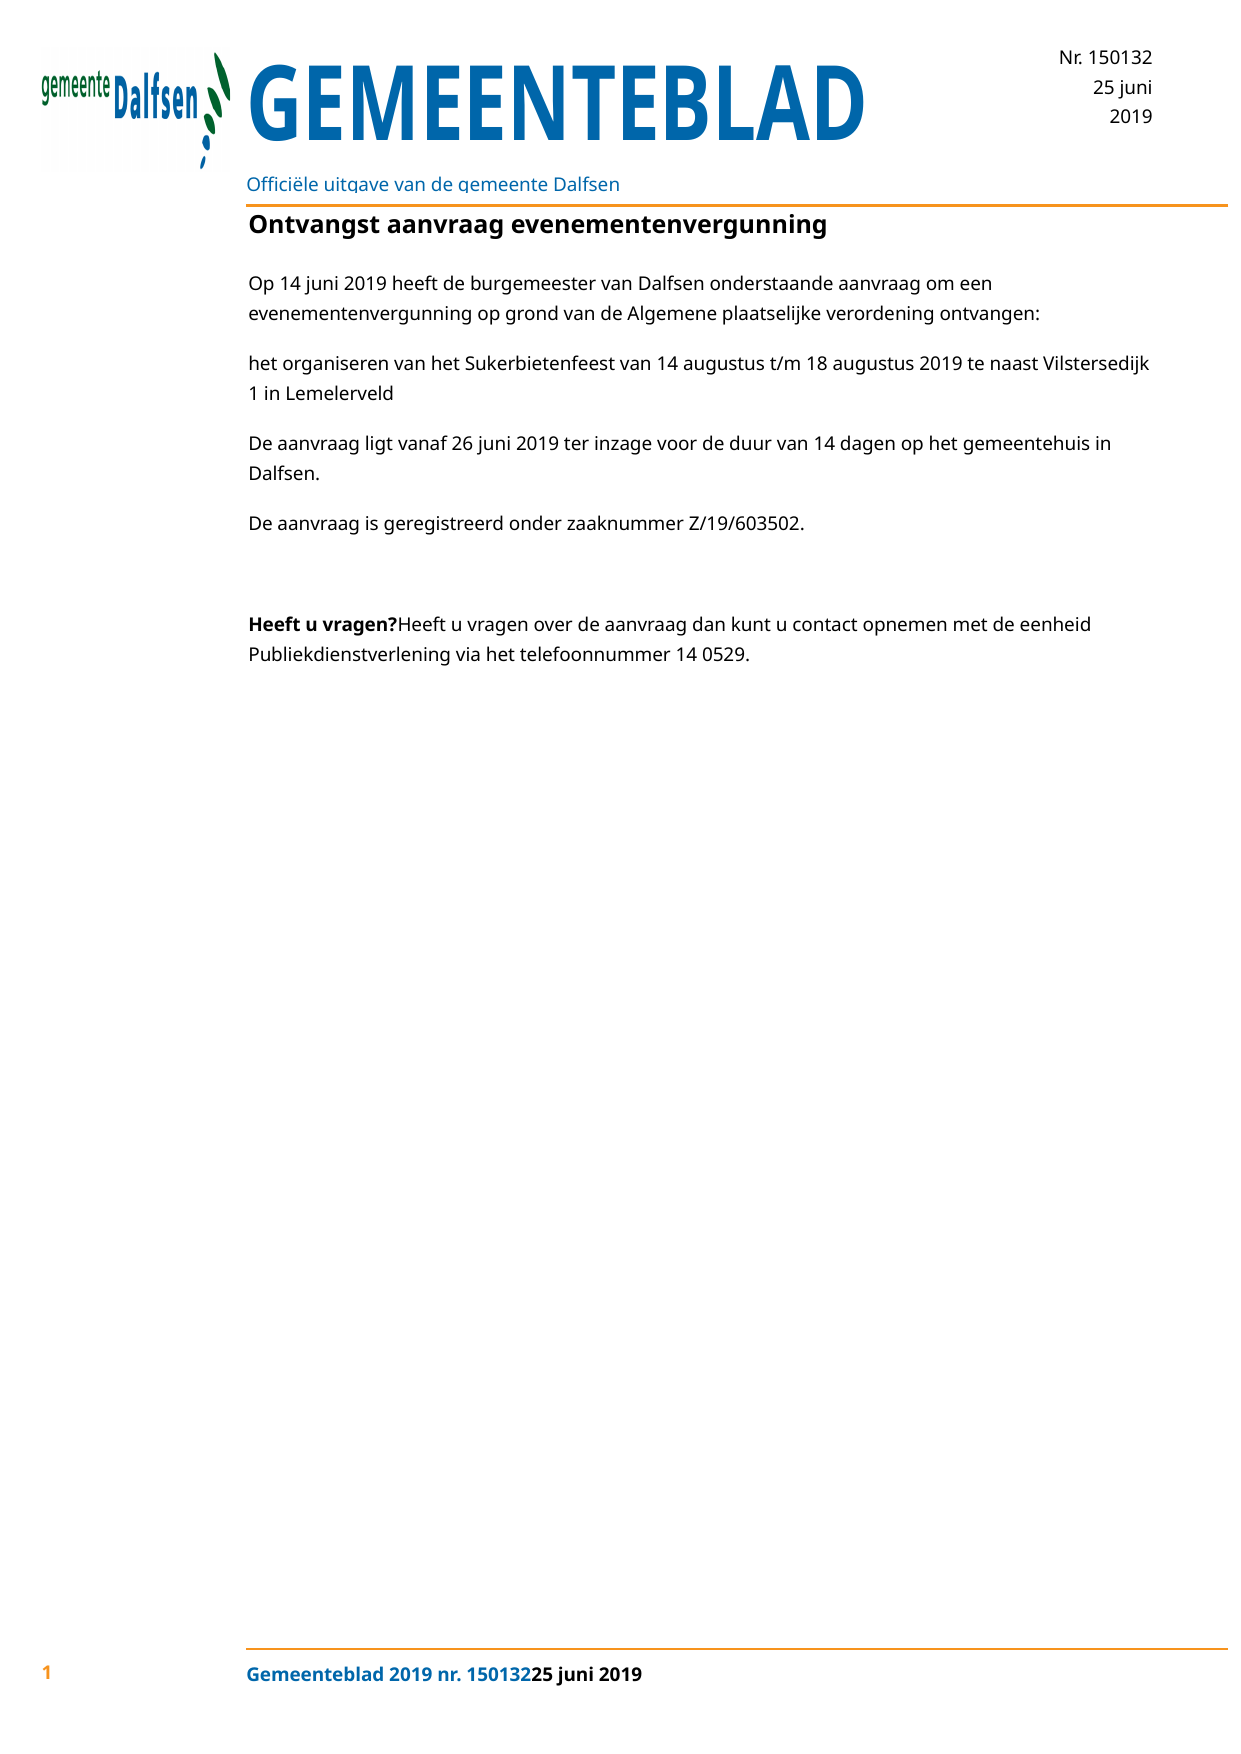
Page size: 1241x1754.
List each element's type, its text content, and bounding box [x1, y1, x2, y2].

text Heeft u vragen?Heeft u vragen over de aanvraag dan kunt u contact opnemen met de eenheid Publiekdienstverlening via het telefoonnummer 14 0529. [248, 611, 1152, 666]
text het organiseren van het Sukerbietenfeest van 14 augustus t/m 18 augustus 2019 te naast Vilstersedijk 1 in Lemelerveld [248, 350, 1152, 406]
text De aanvraag ligt vanaf 26 juni 2019 ter inzage voor de duur van 14 dagen op het gemeentehuis in Dalfsen. [248, 430, 1152, 486]
text Ontvangst aanvraag evenementenvergunning [248, 207, 1152, 241]
picture [41, 47, 231, 172]
text De aanvraag is geregistreerd onder zaaknummer Z/19/603502. [248, 510, 1152, 536]
text Op 14 juni 2019 heeft de burgemeester van Dalfsen onderstaande aanvraag om een evenementenvergunning op grond van de Algemene plaatselijke verordening ontvangen: [248, 270, 1152, 326]
